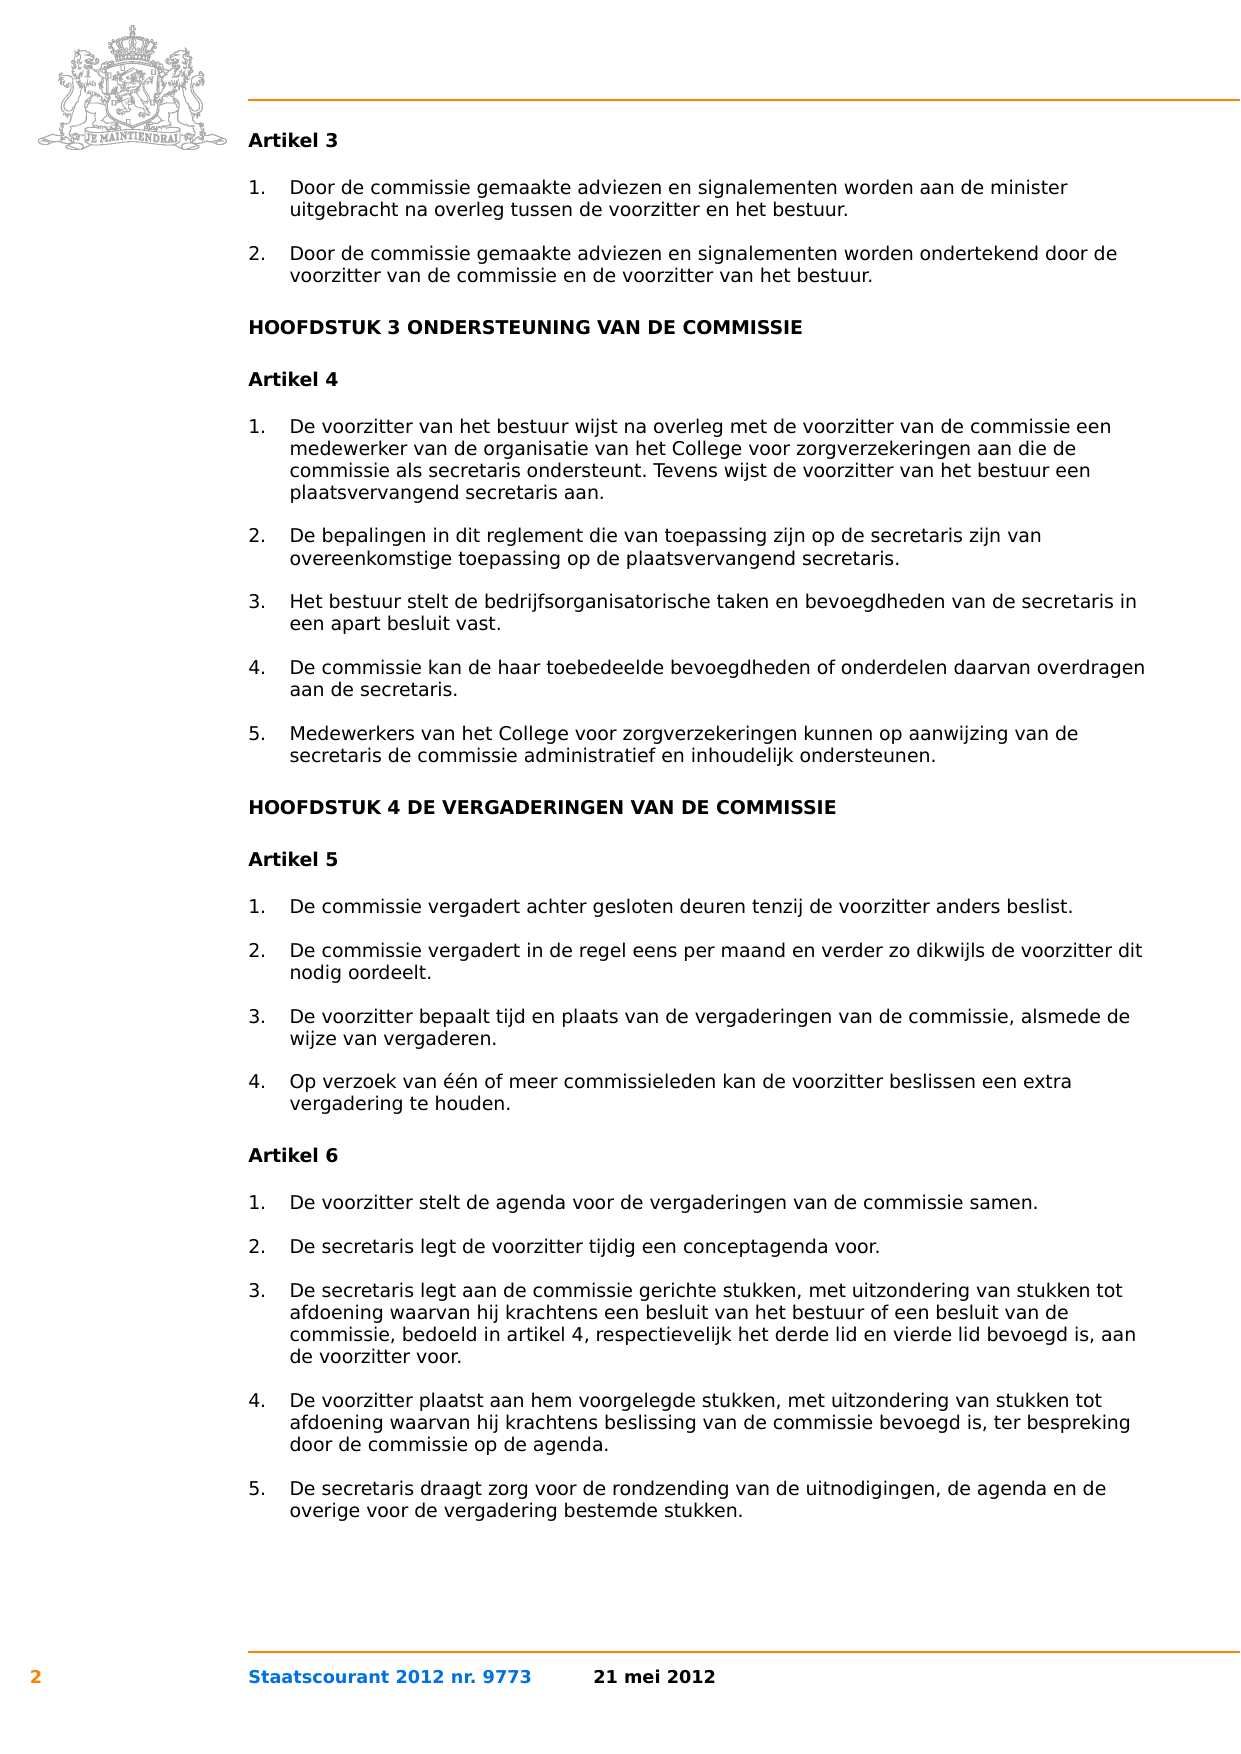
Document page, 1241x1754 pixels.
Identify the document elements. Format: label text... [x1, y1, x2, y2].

text 4. Op verzoek van één of meer commissieleden kan de voorzitter beslissen een extra vergadering te houden. [248, 1071, 1163, 1115]
subtitle HOOFDSTUK 3 ONDERSTEUNING VAN DE COMMISSIE [248, 317, 1163, 339]
text 1. Door de commissie gemaakte adviezen en signalementen worden aan de minister uitgebracht na overleg tussen de voorzitter en het bestuur. [248, 177, 1163, 221]
text 5. De secretaris draagt zorg voor de rondzending van de uitnodigingen, de agenda en de overige voor de vergadering bestemde stukken. [248, 1478, 1163, 1522]
picture [38, 25, 227, 150]
text 3. Het bestuur stelt de bedrijfsorganisatorische taken en bevoegdheden van de secretaris in een apart besluit vast. [248, 591, 1163, 635]
subtitle HOOFDSTUK 4 DE VERGADERINGEN VAN DE COMMISSIE [248, 797, 1163, 819]
text 3. De voorzitter bepaalt tijd en plaats van de vergaderingen van de commissie, alsmede de wijze van vergaderen. [248, 1006, 1163, 1049]
subtitle Artikel 3 [248, 130, 1163, 152]
subtitle Artikel 5 [248, 849, 1163, 871]
subtitle Artikel 6 [248, 1145, 1163, 1167]
text 3. De secretaris legt aan de commissie gerichte stukken, met uitzondering van stukken tot afdoening waarvan hij krachtens een besluit van het bestuur of een besluit van de commissie, bedoeld in artikel 4, respectievelijk het derde lid en vierde lid bevoegd is, aan de voorzitter voor. [248, 1280, 1163, 1368]
subtitle Artikel 4 [248, 369, 1163, 391]
text 2. De bepalingen in dit reglement die van toepassing zijn op de secretaris zijn van overeenkomstige toepassing op de plaatsvervangend secretaris. [248, 525, 1163, 569]
text 2. De secretaris legt de voorzitter tijdig een conceptagenda voor. [248, 1236, 1163, 1258]
text 5. Medewerkers van het College voor zorgverzekeringen kunnen op aanwijzing van de secretaris de commissie administratief en inhoudelijk ondersteunen. [248, 723, 1163, 767]
text 4. De voorzitter plaatst aan hem voorgelegde stukken, met uitzondering van stukken tot afdoening waarvan hij krachtens beslissing van de commissie bevoegd is, ter bespreking door de commissie op de agenda. [248, 1390, 1163, 1456]
text 4. De commissie kan de haar toebedeelde bevoegdheden of onderdelen daarvan overdragen aan de secretaris. [248, 657, 1163, 701]
text 1. De commissie vergadert achter gesloten deuren tenzij de voorzitter anders beslist. [248, 896, 1163, 918]
text 1. De voorzitter van het bestuur wijst na overleg met de voorzitter van de commissie een medewerker van de organisatie van het College voor zorgverzekeringen aan die de commissie als secretaris ondersteunt. Tevens wijst de voorzitter van het bestuur een plaatsvervangend secretaris aan. [248, 416, 1163, 503]
text 1. De voorzitter stelt de agenda voor de vergaderingen van de commissie samen. [248, 1192, 1163, 1214]
text 2. De commissie vergadert in de regel eens per maand en verder zo dikwijls de voorzitter dit nodig oordeelt. [248, 940, 1163, 984]
text 2. Door de commissie gemaakte adviezen en signalementen worden ondertekend door de voorzitter van de commissie en de voorzitter van het bestuur. [248, 243, 1163, 287]
